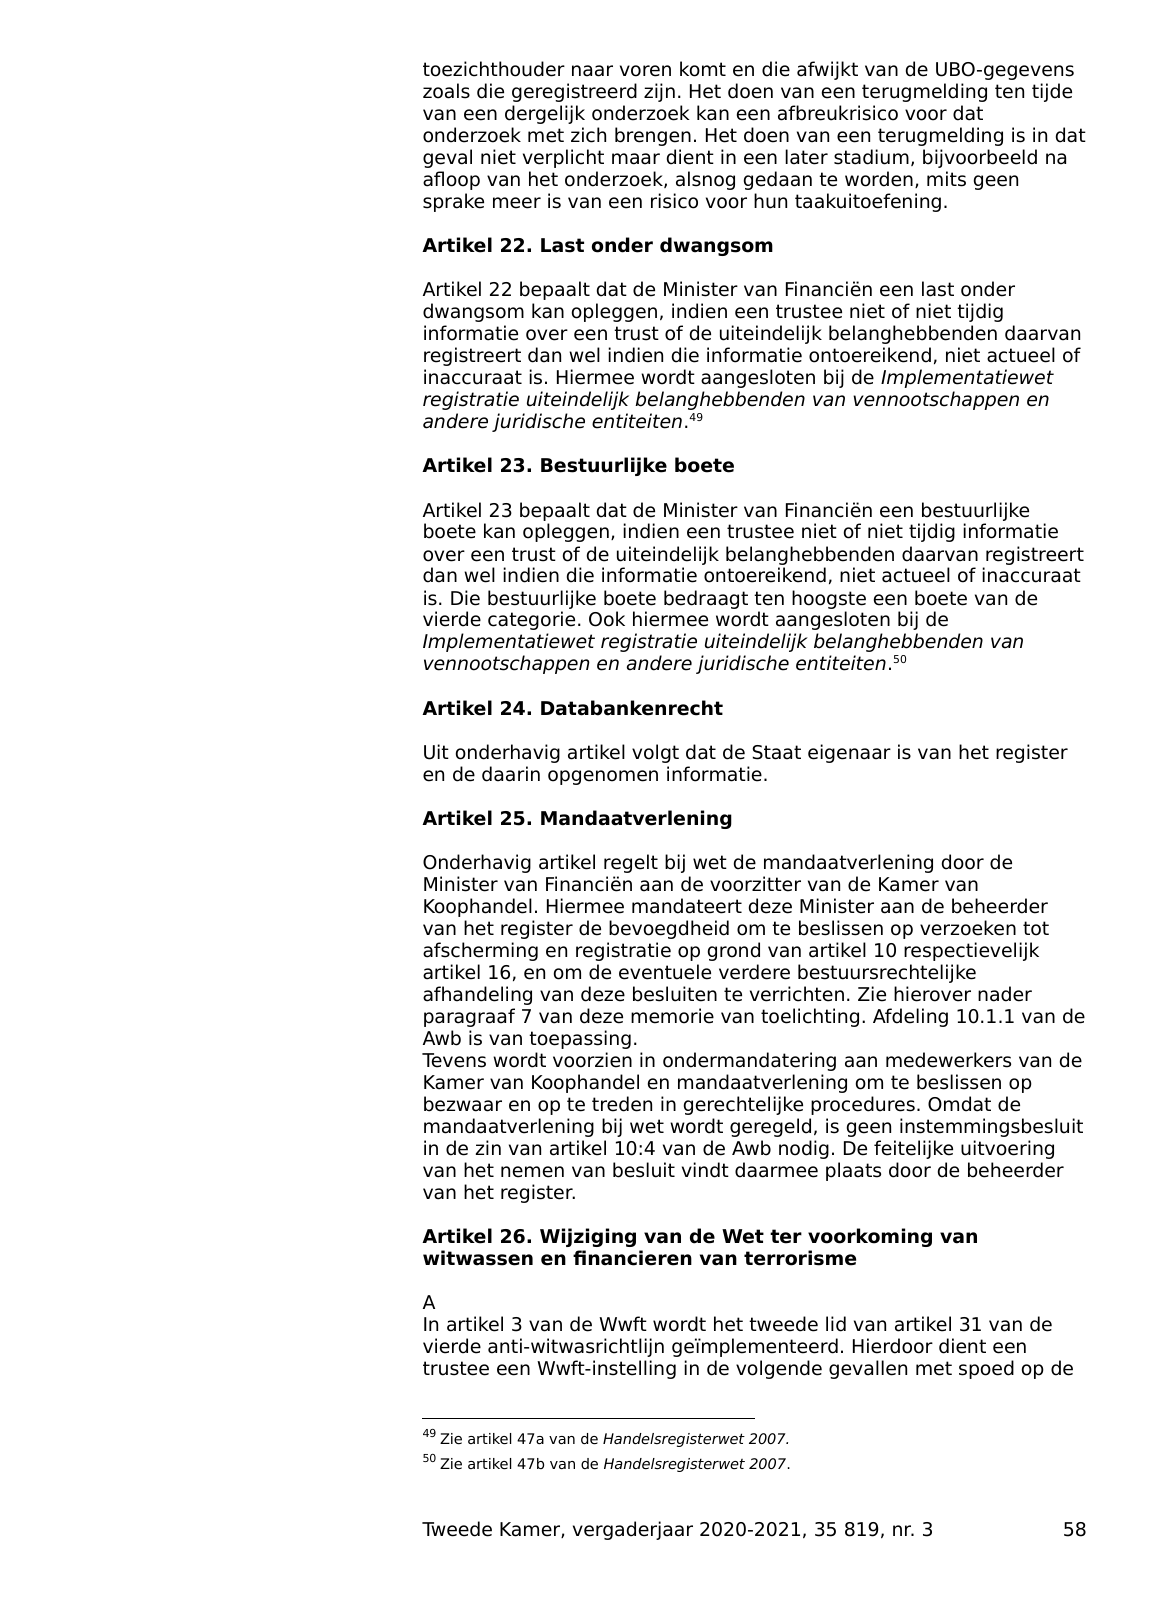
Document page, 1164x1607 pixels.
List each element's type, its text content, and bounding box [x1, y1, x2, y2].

text Tevens wordt voorzien in ondermandatering aan medewerkers van de Kamer van Koophandel en mandaatverlening om te beslissen op bezwaar en op te treden in gerechtelijke procedures. Omdat de mandaatverlening bij wet wordt geregeld, is geen instemmingsbesluit in de zin van artikel 10:4 van de Awb nodig. De feitelijke uitvoering van het nemen van besluit vindt daarmee plaats door de beheerder van het register. [422, 1050, 1087, 1204]
subtitle Artikel 25. Mandaatverlening [422, 808, 1087, 830]
text A [422, 1292, 1087, 1314]
text Onderhavig artikel regelt bij wet de mandaatverlening door de Minister van Financiën aan de voorzitter van de Kamer van Koophandel. Hiermee mandateert deze Minister aan de beheerder van het register de bevoegdheid om te beslissen op verzoeken tot afscherming en registratie op grond van artikel 10 respectievelijk artikel 16, en om de eventuele verdere bestuursrechtelijke afhandeling van deze besluiten te verrichten. Zie hierover nader paragraaf 7 van deze memorie van toelichting. Afdeling 10.1.1 van de Awb is van toepassing. [422, 852, 1087, 1050]
text Artikel 22 bepaalt dat de Minister van Financiën een last onder dwangsom kan opleggen, indien een trustee niet of niet tijdig informatie over een trust of de uiteindelijk belanghebbenden daarvan registreert dan wel indien die informatie ontoereikend, niet actueel of inaccuraat is. Hiermee wordt aangesloten bij de Implementatiewet registratie uiteindelijk belanghebbenden van vennootschappen en andere juridische entiteiten. [422, 279, 1087, 433]
text In artikel 3 van de Wwft wordt het tweede lid van artikel 31 van de vierde anti-witwasrichtlijn geïmplementeerd. Hierdoor dient een trustee een Wwft-instelling in de volgende gevallen met spoed op de [422, 1314, 1087, 1380]
subtitle Artikel 26. Wijziging van de Wet ter voorkoming van witwassen en financieren van terrorisme [422, 1226, 1087, 1270]
text Zie artikel 47a van de Handelsregisterwet 2007. [422, 1427, 1087, 1449]
subtitle Artikel 24. Databankenrecht [422, 697, 1087, 719]
text Uit onderhavig artikel volgt dat de Staat eigenaar is van het register en de daarin opgenomen informatie. [422, 742, 1087, 786]
subtitle Artikel 23. Bestuurlijke boete [422, 455, 1087, 477]
text toezichthouder naar voren komt en die afwijkt van de UBO-gegevens zoals die geregistreerd zijn. Het doen van een terugmelding ten tijde van een dergelijk onderzoek kan een afbreukrisico voor dat onderzoek met zich brengen. Het doen van een terugmelding is in dat geval niet verplicht maar dient in een later stadium, bijvoorbeeld na afloop van het onderzoek, alsnog gedaan te worden, mits geen sprake meer is van een risico voor hun taakuitoefening. [422, 59, 1087, 213]
subtitle Artikel 22. Last onder dwangsom [422, 235, 1087, 257]
text Zie artikel 47b van de Handelsregisterwet 2007. [422, 1452, 1087, 1474]
text Artikel 23 bepaalt dat de Minister van Financiën een bestuurlijke boete kan opleggen, indien een trustee niet of niet tijdig informatie over een trust of de uiteindelijk belanghebbenden daarvan registreert dan wel indien die informatie ontoereikend, niet actueel of inaccuraat is. Die bestuurlijke boete bedraagt ten hoogste een boete van de vierde categorie. Ook hiermee wordt aangesloten bij de Implementatiewet registratie uiteindelijk belanghebbenden van vennootschappen en andere juridische entiteiten. [422, 499, 1087, 675]
